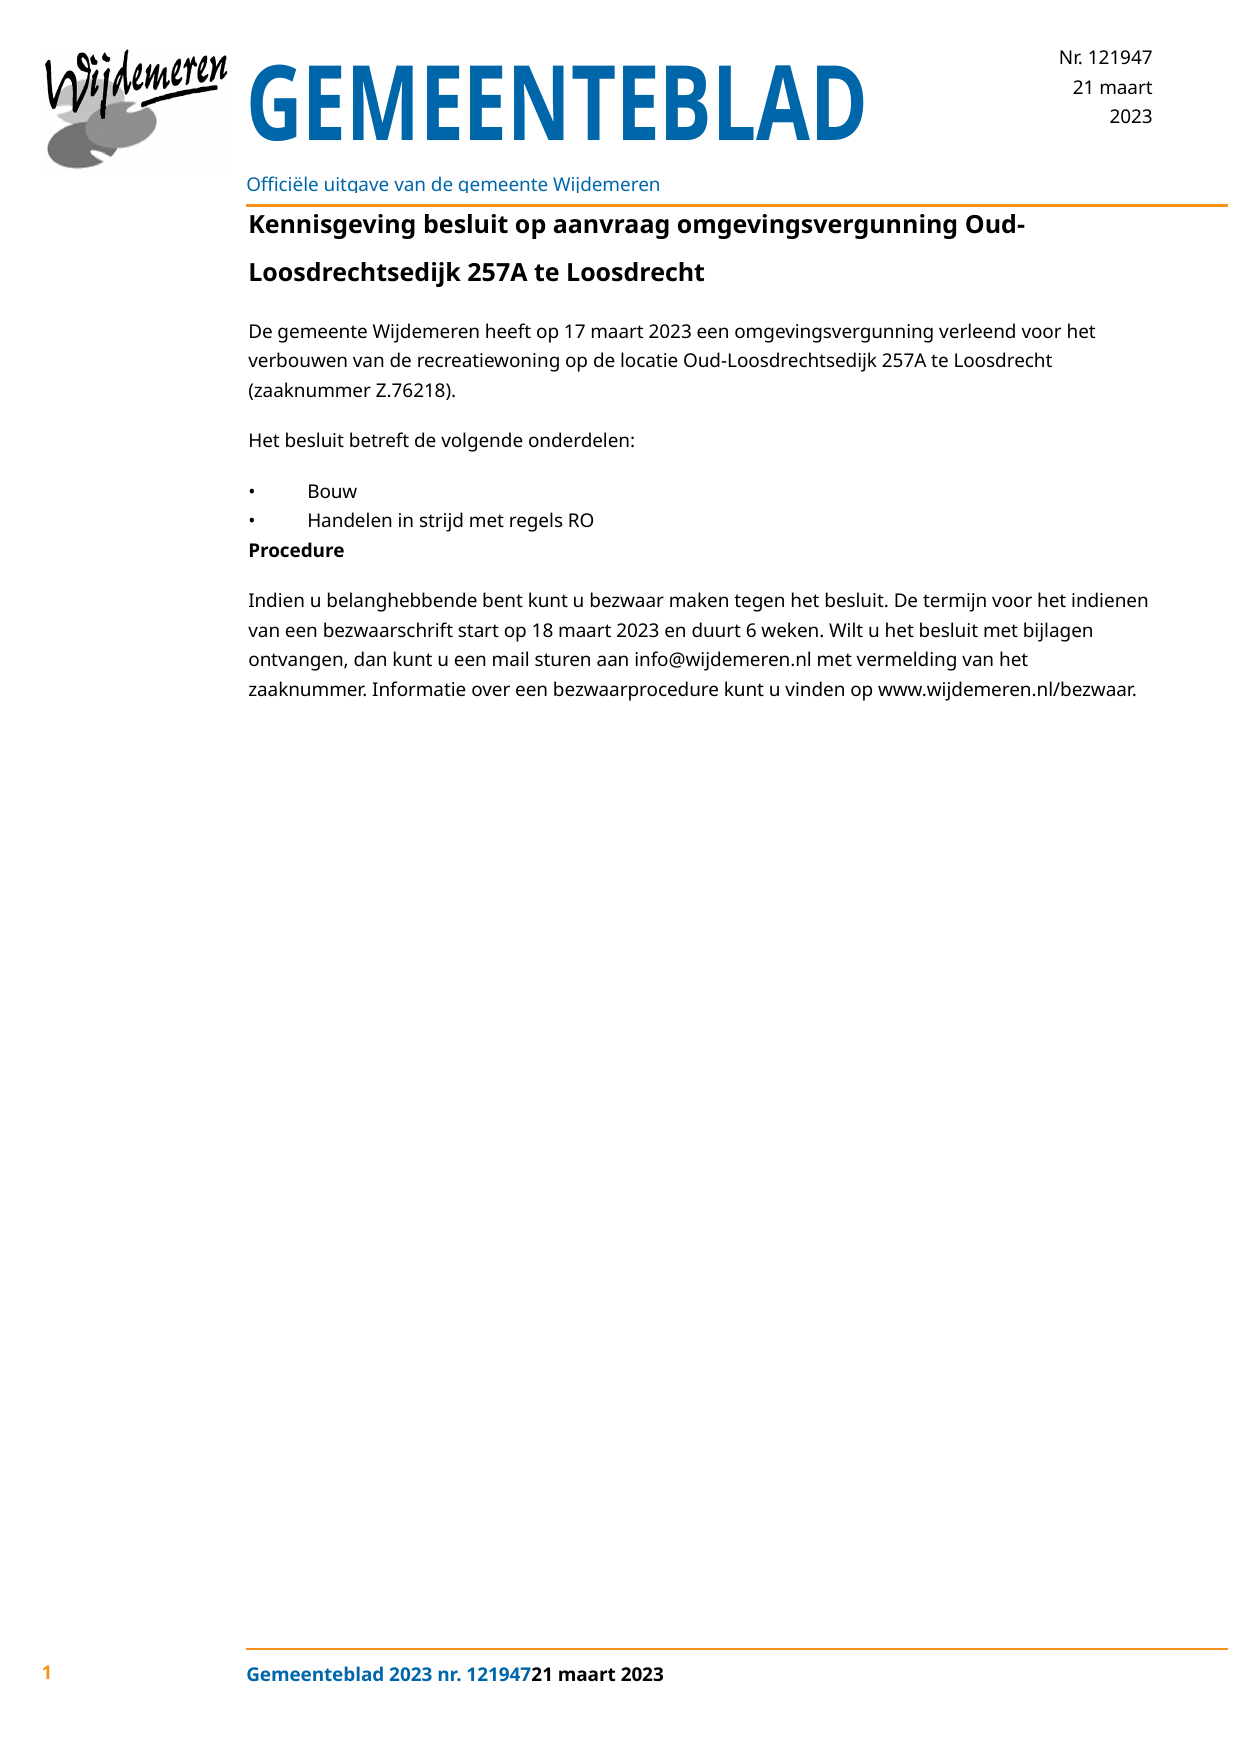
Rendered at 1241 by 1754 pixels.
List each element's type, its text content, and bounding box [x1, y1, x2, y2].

text Procedure [248, 537, 1152, 563]
picture [41, 47, 231, 172]
list Handelen in strijd met regels RO [248, 507, 1152, 533]
text Kennisgeving besluit op aanvraag omgevingsvergunning Oud-Loosdrechtsedijk 257A te Loosdrecht [248, 207, 1152, 288]
text De gemeente Wijdemeren heeft op 17 maart 2023 een omgevingsvergunning verleend voor het verbouwen van de recreatiewoning op de locatie Oud-Loosdrechtsedijk 257A te Loosdrecht (zaaknummer Z.76218). [248, 318, 1152, 403]
list Bouw [248, 478, 1152, 504]
text Indien u belanghebbende bent kunt u bezwaar maken tegen het besluit. De termijn voor het indienen van een bezwaarschrift start op 18 maart 2023 en duurt 6 weken. Wilt u het besluit met bijlagen ontvangen, dan kunt u een mail sturen aan info@wijdemeren.nl met vermelding van het zaaknummer. Informatie over een bezwaarprocedure kunt u vinden op www.wijdemeren.nl/bezwaar. [248, 587, 1152, 702]
text Het besluit betreft de volgende onderdelen: [248, 427, 1152, 453]
